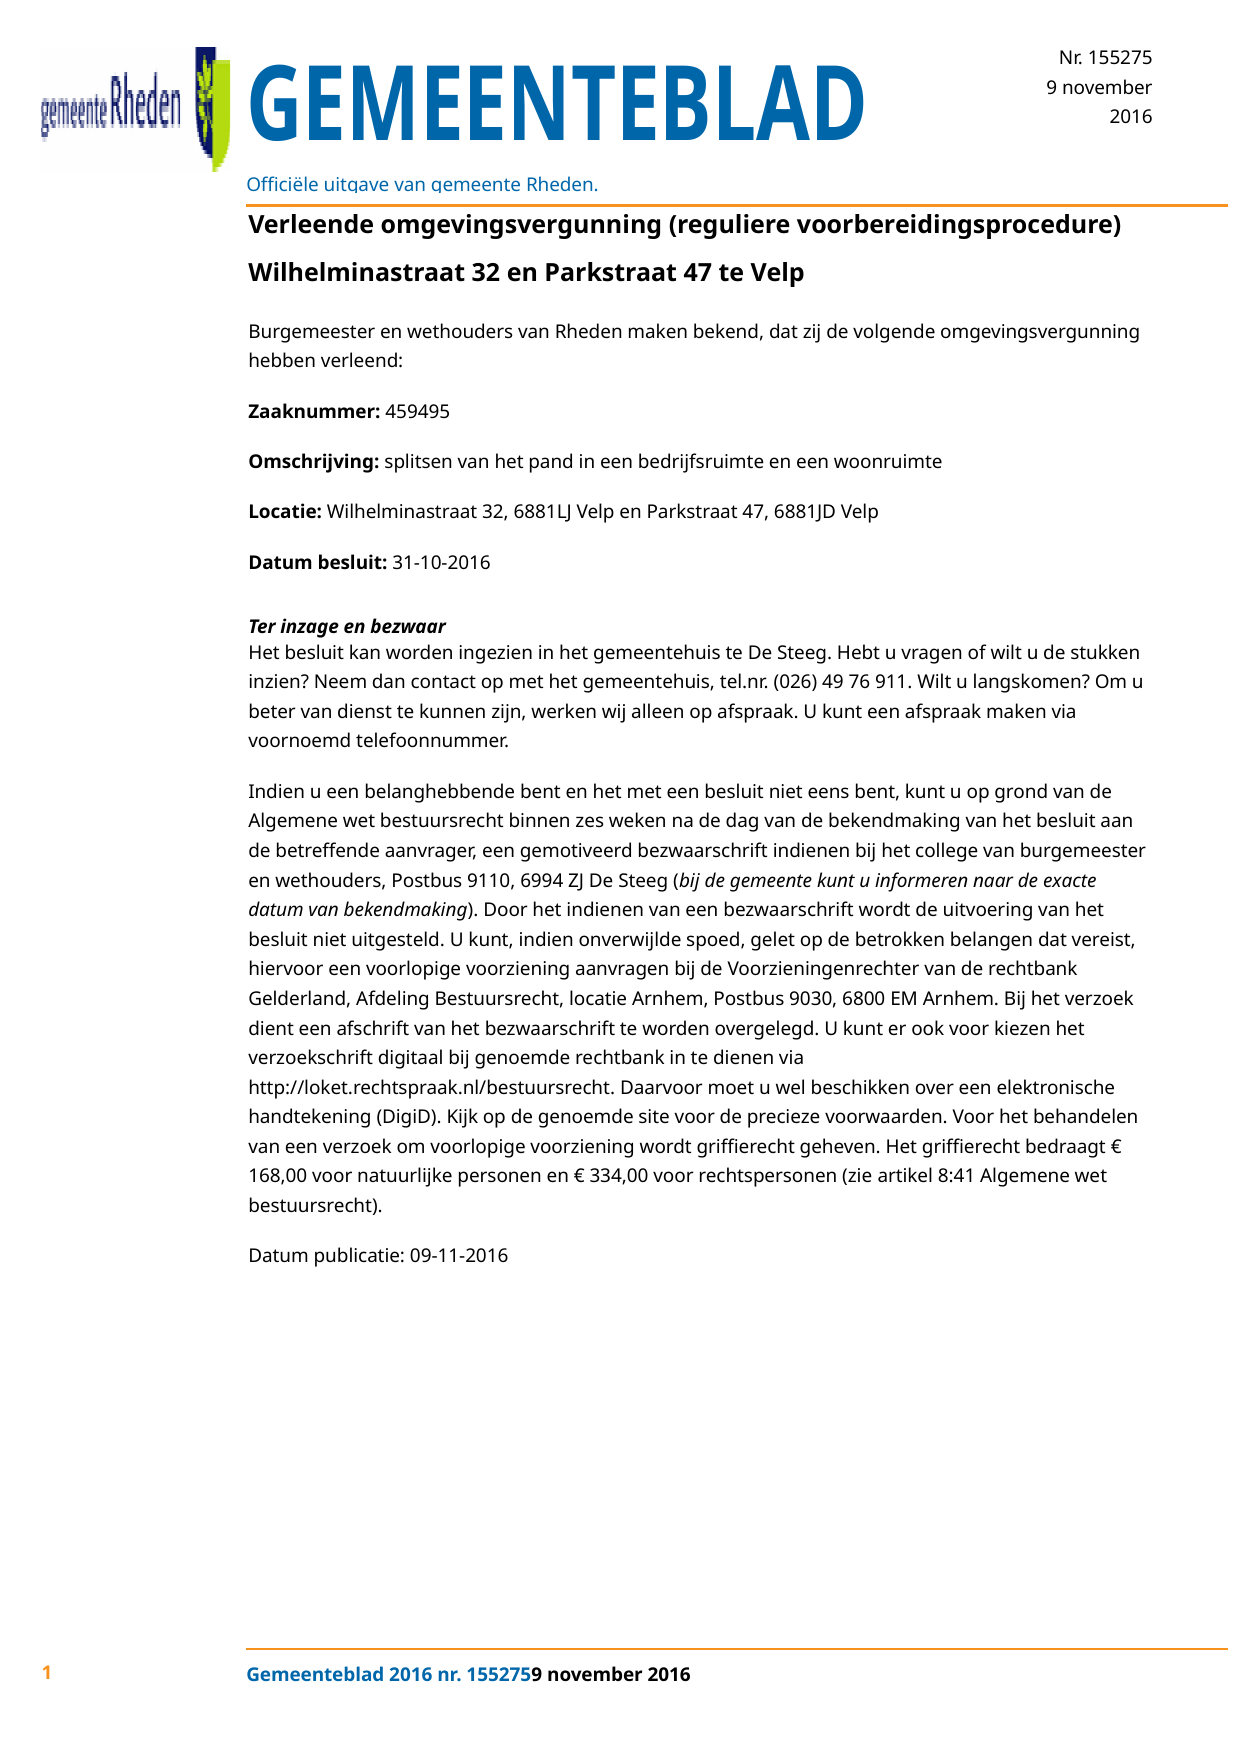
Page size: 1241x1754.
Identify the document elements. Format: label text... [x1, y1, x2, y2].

text Zaaknummer: 459495 [248, 398, 1152, 424]
text Ter inzage en bezwaar [248, 613, 1152, 639]
text Burgemeester en wethouders van Rheden maken bekend, dat zij de volgende omgevingsvergunning hebben verleend: [248, 318, 1152, 373]
text Locatie: Wilhelminastraat 32, 6881LJ Velp en Parkstraat 47, 6881JD Velp [248, 499, 1152, 524]
text Verleende omgevingsvergunning (reguliere voorbereidingsprocedure) Wilhelminastraat 32 en Parkstraat 47 te Velp [248, 207, 1152, 288]
picture [41, 47, 231, 172]
text Datum publicatie: 09-11-2016 [248, 1243, 1152, 1268]
text Indien u een belanghebbende bent en het met een besluit niet eens bent, kunt u op grond van de Algemene wet bestuursrecht binnen zes weken na de dag van de bekendmaking van het besluit aan de betreffende aanvrager, een gemotiveerd bezwaarschrift indienen bij het college van burgemeester en wethouders, Postbus 9110, 6994 ZJ De Steeg (bij de gemeente kunt u informeren naar de exacte datum van bekendmaking). Door het indienen van een bezwaarschrift wordt de uitvoering van het besluit niet uitgesteld. U kunt, indien onverwijlde spoed, gelet op de betrokken belangen dat vereist, hiervoor een voorlopige voorziening aanvragen bij de Voorzieningenrechter van de rechtbank Gelderland, Afdeling Bestuursrecht, locatie Arnhem, Postbus 9030, 6800 EM Arnhem. Bij het verzoek dient een afschrift van het bezwaarschrift te worden overgelegd. U kunt er ook voor kiezen het verzoekschrift digitaal bij genoemde rechtbank in te dienen via http://loket.rechtspraak.nl/bestuursrecht. Daarvoor moet u wel beschikken over een elektronische handtekening (DigiD). Kijk op de genoemde site voor de precieze voorwaarden. Voor het behandelen van een verzoek om voorlopige voorziening wordt griffierecht geheven. Het griffierecht bedraagt € 168,00 voor natuurlijke personen en € 334,00 voor rechtspersonen (zie artikel 8:41 Algemene wet bestuursrecht). [248, 778, 1152, 1218]
text Omschrijving: splitsen van het pand in een bedrijfsruimte en een woonruimte [248, 448, 1152, 474]
text Datum besluit: 31-10-2016 [248, 549, 1152, 575]
text Het besluit kan worden ingezien in het gemeentehuis te De Steeg. Hebt u vragen of wilt u de stukken inzien? Neem dan contact op met het gemeentehuis, tel.nr. (026) 49 76 911. Wilt u langskomen? Om u beter van dienst te kunnen zijn, werken wij alleen op afspraak. U kunt een afspraak maken via voornoemd telefoonnummer. [248, 639, 1152, 753]
